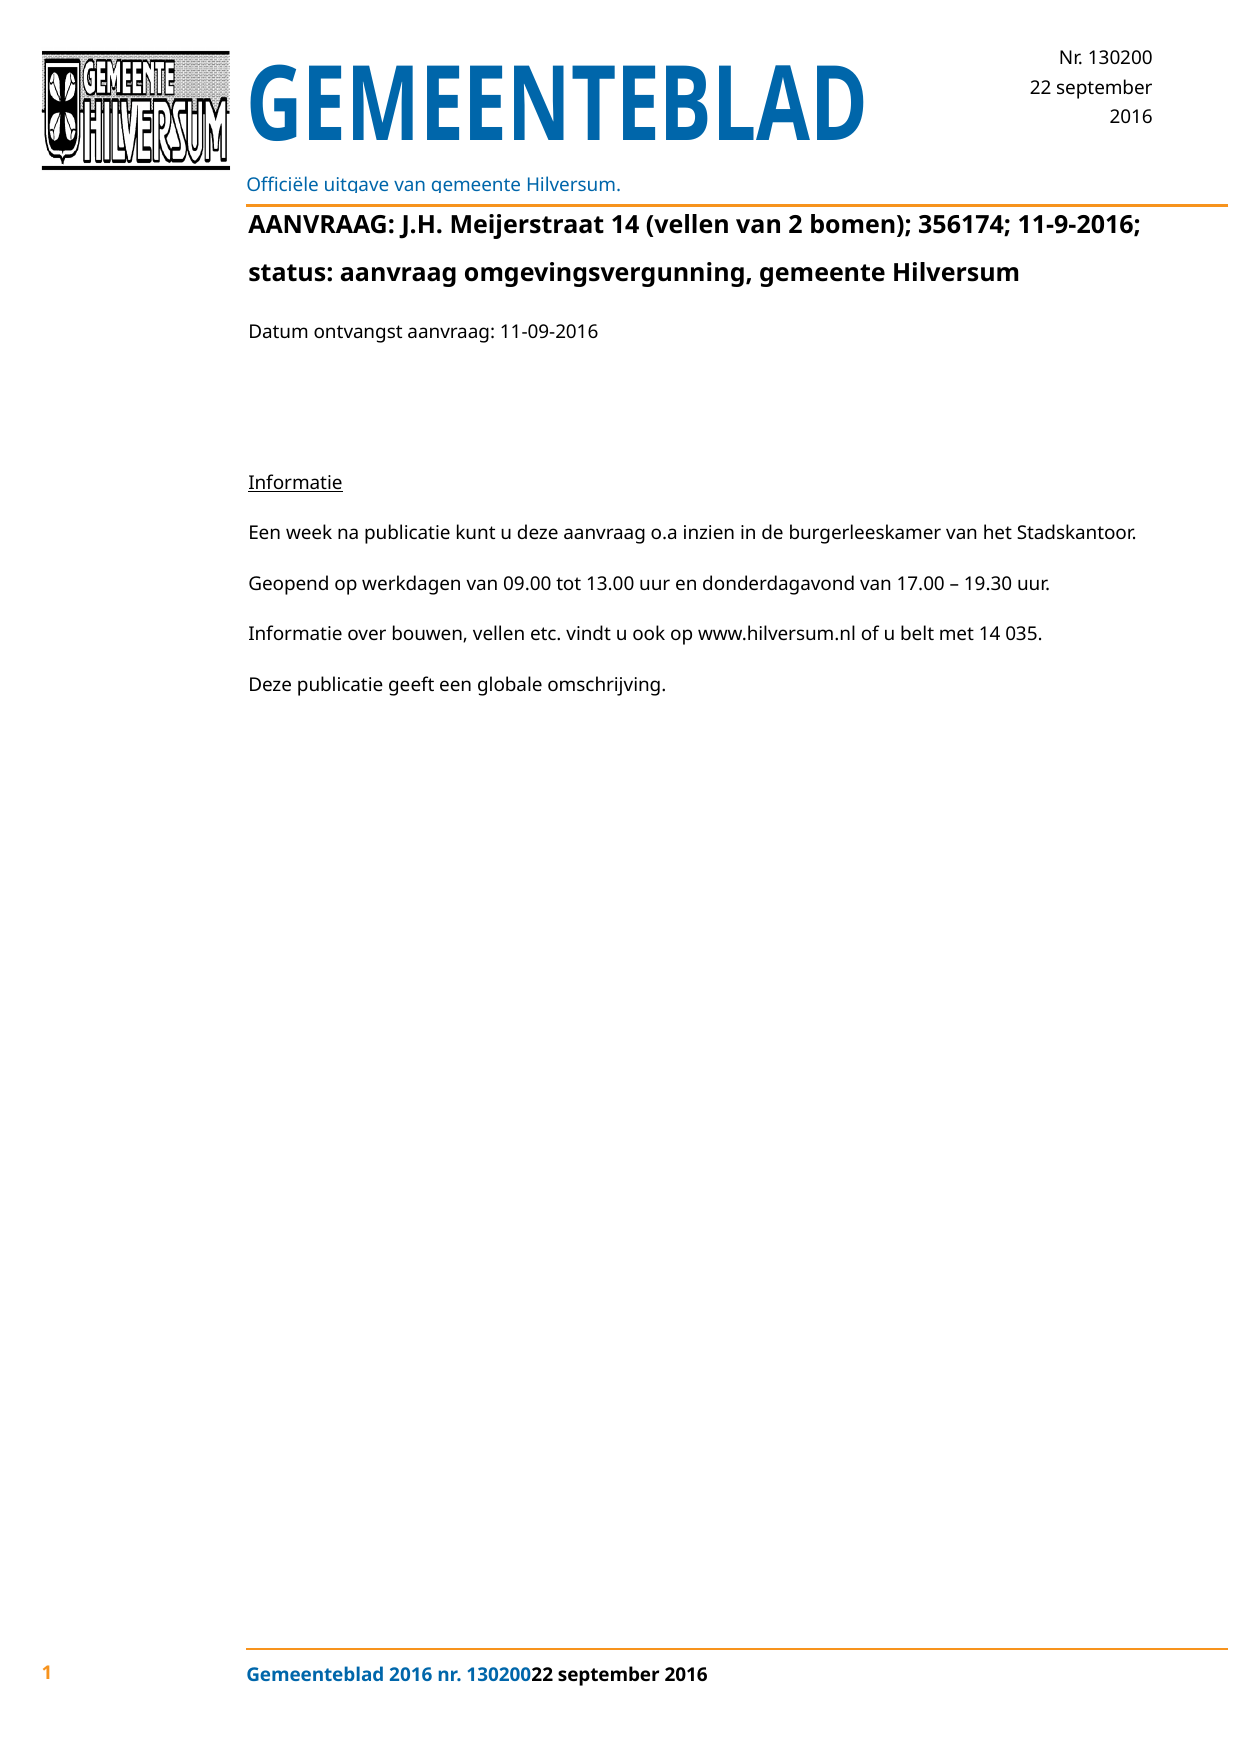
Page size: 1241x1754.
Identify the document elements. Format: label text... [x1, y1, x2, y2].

picture [41, 47, 231, 172]
text Een week na publicatie kunt u deze aanvraag o.a inzien in de burgerleeskamer van het Stadskantoor. [248, 519, 1152, 545]
text Geopend op werkdagen van 09.00 tot 13.00 uur en donderdagavond van 17.00 – 19.30 uur. [248, 570, 1152, 596]
text Informatie [248, 469, 1152, 495]
text AANVRAAG: J.H. Meijerstraat 14 (vellen van 2 bomen); 356174; 11-9-2016; status: aanvraag omgevingsvergunning, gemeente Hilversum [248, 207, 1152, 288]
text Datum ontvangst aanvraag: 11-09-2016 [248, 318, 1152, 344]
text Informatie over bouwen, vellen etc. vindt u ook op www.hilversum.nl of u belt met 14 035. [248, 620, 1152, 646]
text Deze publicatie geeft een globale omschrijving. [248, 671, 1152, 697]
